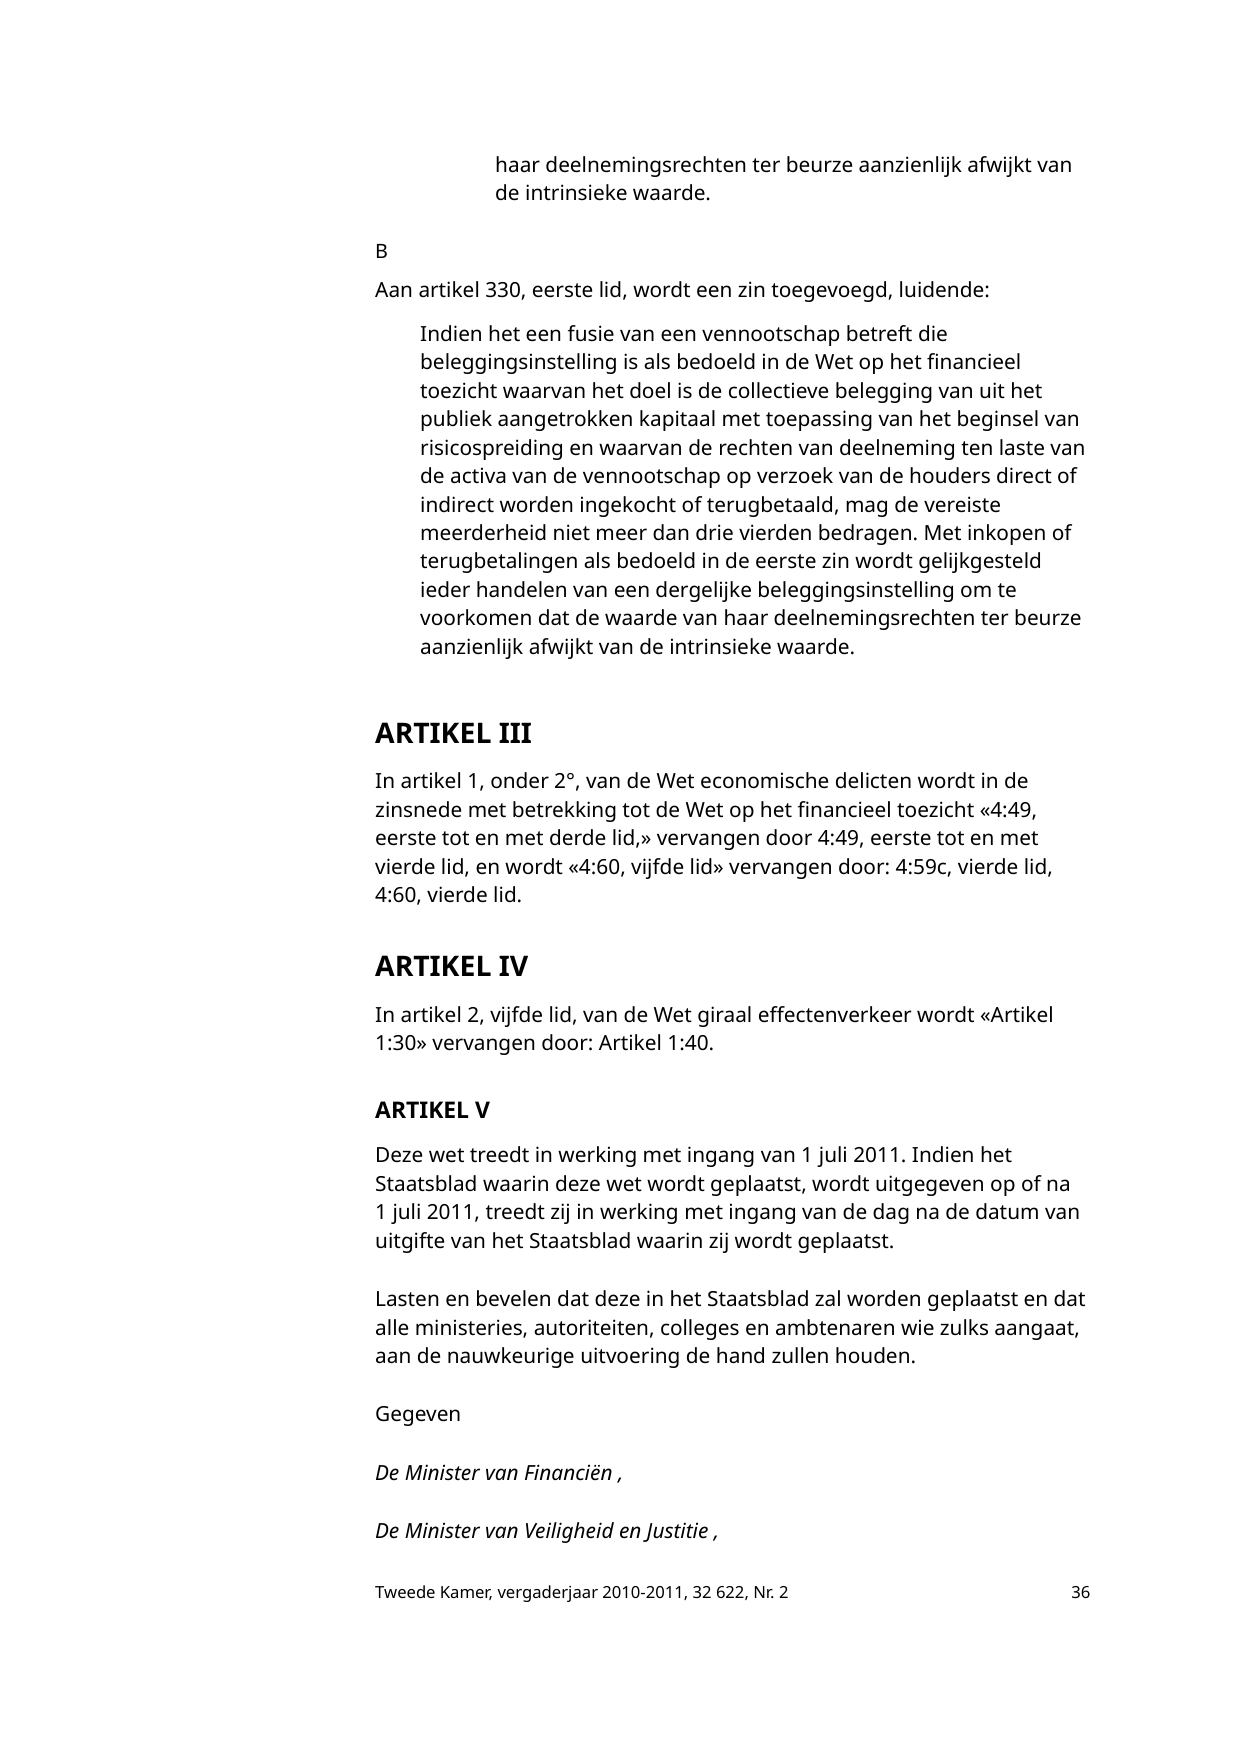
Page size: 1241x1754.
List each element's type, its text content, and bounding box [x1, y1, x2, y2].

text Gegeven [375, 1399, 1090, 1428]
list haar deelnemingsrechten ter beurze aanzienlijk afwijkt van de intrinsieke waarde. [420, 150, 1090, 207]
text In artikel 1, onder 2°, van de Wet economische delicten wordt in de zinsnede met betrekking tot de Wet op het financieel toezicht «4:49, eerste tot en met derde lid,» vervangen door 4:49, eerste tot en met vierde lid, en wordt «4:60, vijfde lid» vervangen door: 4:59c, vierde lid, 4:60, vierde lid. [375, 766, 1090, 909]
subtitle ARTIKEL V [375, 1094, 1090, 1125]
text De Minister van Financiën , [375, 1458, 1090, 1486]
text Deze wet treedt in werking met ingang van 1 juli 2011. Indien het Staatsblad waarin deze wet wordt geplaatst, wordt uitgegeven op of na 1 juli 2011, treedt zij in werking met ingang van de dag na de datum van uitgifte van het Staatsblad waarin zij wordt geplaatst. [375, 1140, 1090, 1254]
text Indien het een fusie van een vennootschap betreft die beleggingsinstelling is als bedoeld in de Wet op het financieel toezicht waarvan het doel is de collectieve belegging van uit het publiek aangetrokken kapitaal met toepassing van het beginsel van risicospreiding en waarvan de rechten van deelneming ten laste van de activa van de vennootschap op verzoek van de houders direct of indirect worden ingekocht of terugbetaald, mag de vereiste meerderheid niet meer dan drie vierden bedragen. Met inkopen of terugbetalingen als bedoeld in de eerste zin wordt gelijkgesteld ieder handelen van een dergelijke beleggingsinstelling om te voorkomen dat de waarde van haar deelnemingsrechten ter beurze aanzienlijk afwijkt van de intrinsieke waarde. [420, 319, 1090, 660]
text Lasten en bevelen dat deze in het Staatsblad zal worden geplaatst en dat alle ministeries, autoriteiten, colleges en ambtenaren wie zulks aangaat, aan de nauwkeurige uitvoering de hand zullen houden. [375, 1284, 1090, 1369]
text De Minister van Veiligheid en Justitie , [375, 1516, 1090, 1545]
text B [375, 237, 1090, 264]
text Aan artikel 330, eerste lid, wordt een zin toegevoegd, luidende: [375, 276, 1090, 304]
subtitle ARTIKEL III [375, 713, 1090, 751]
subtitle ARTIKEL IV [375, 946, 1090, 985]
text In artikel 2, vijfde lid, van de Wet giraal effectenverkeer wordt «Artikel 1:30» vervangen door: Artikel 1:40. [375, 1000, 1090, 1057]
